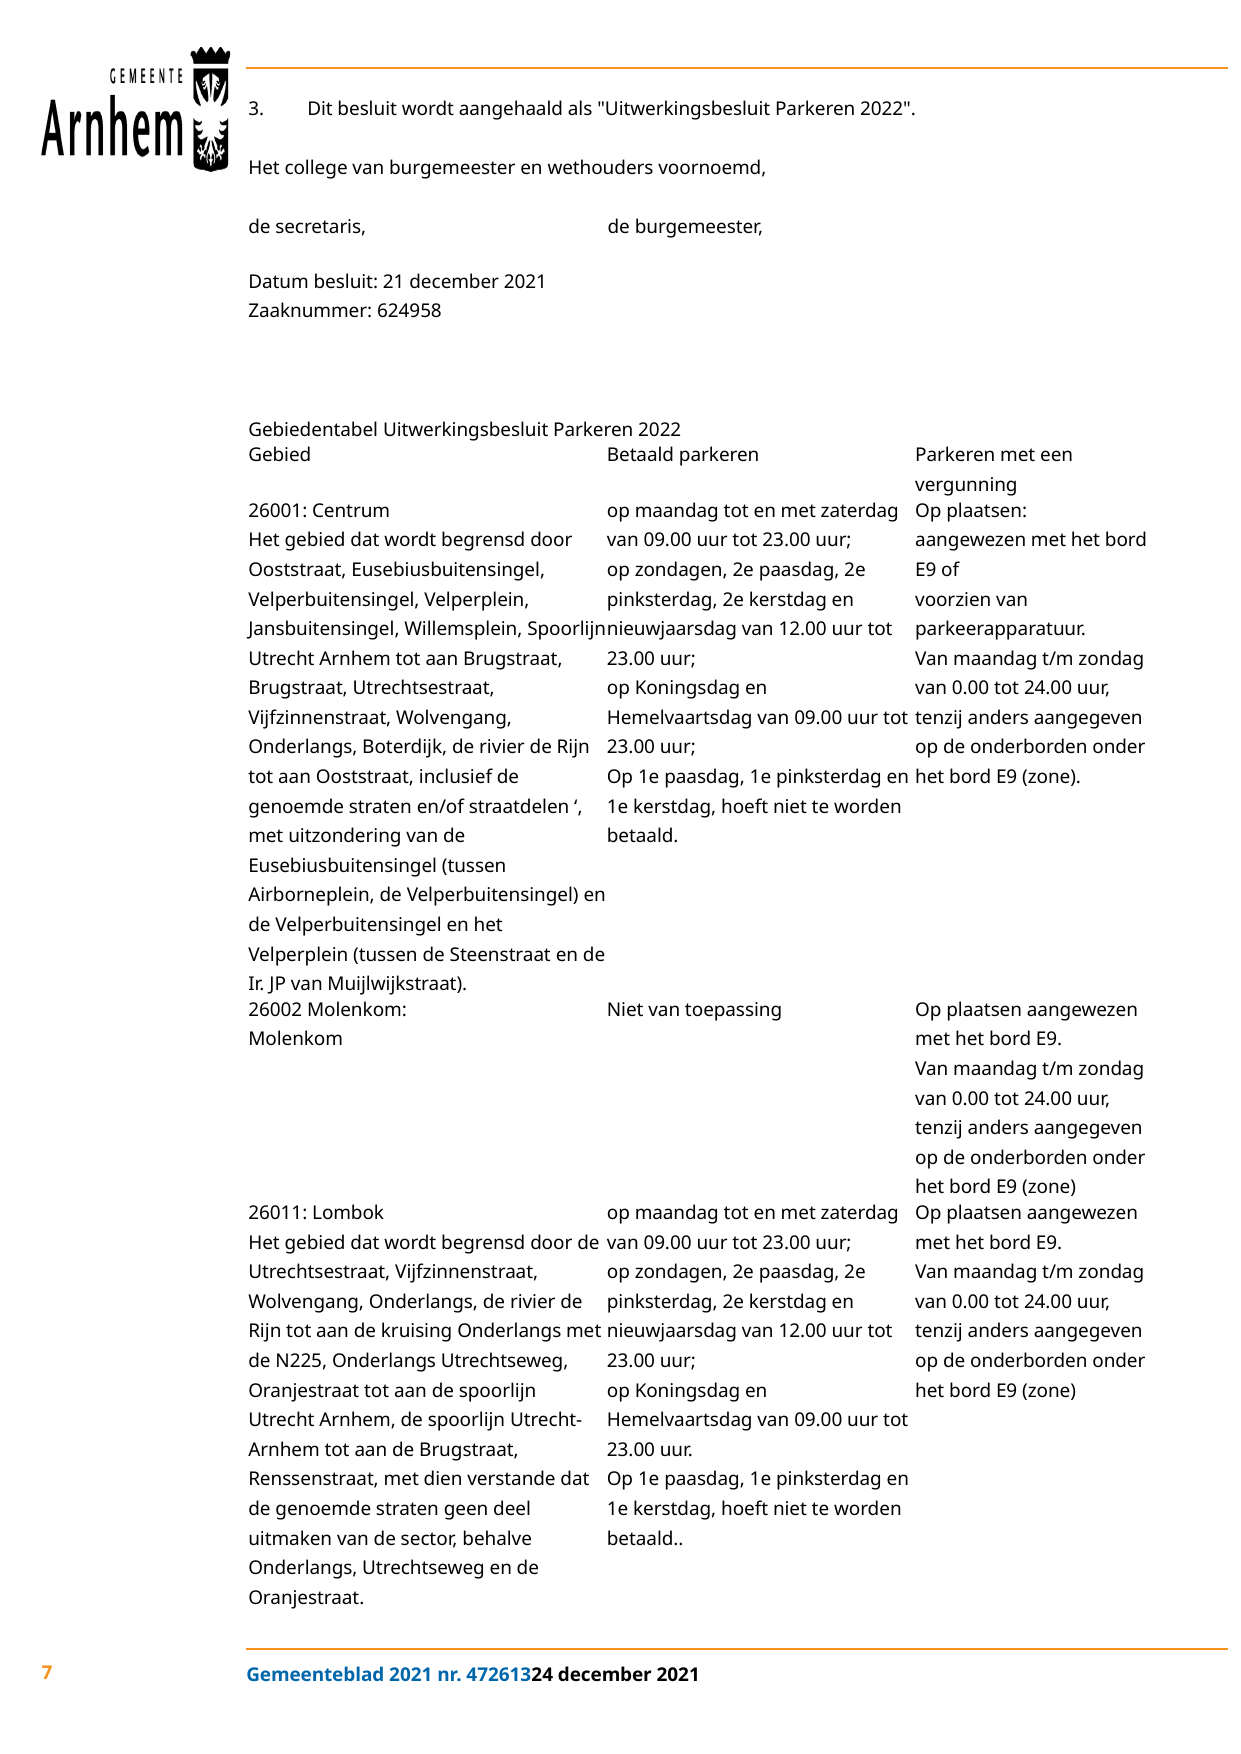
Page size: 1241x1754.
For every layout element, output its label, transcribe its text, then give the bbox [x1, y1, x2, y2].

table_header de secretaris, [248, 184, 607, 239]
table_cell Op plaatsen: aangewezen met het bord E9 of voorzien van parkeerapparatuur. Van maandag t/m zondag van 0.00 tot 24.00 uur, tenzij anders aangegeven op de onderborden onder het bord E9 (zone). [915, 497, 1152, 996]
text Zaaknummer: 624958 [248, 297, 1152, 323]
text Het college van burgemeester en wethouders voornoemd, [248, 154, 1152, 180]
table_cell [608, 239, 1152, 265]
table_cell 26001: Centrum Het gebied dat wordt begrensd door Ooststraat, Eusebiusbuitensingel, Velperbuitensingel, Velperplein, Jansbuitensingel, Willemsplein, Spoorlijn Utrecht Arnhem tot aan Brugstraat, Brugstraat, Utrechtsestraat, Vijfzinnenstraat, Wolvengang, Onderlangs, Boterdijk, de rivier de Rijn tot aan Ooststraat, inclusief de genoemde straten en/of straatdelen ‘, met uitzondering van de Eusebiusbuitensingel (tussen Airborneplein, de Velperbuitensingel) en de Velperbuitensingel en het Velperplein (tussen de Steenstraat en de Ir. JP van Muijlwijkstraat). [248, 497, 607, 996]
table_header Gebiedentabel Uitwerkingsbesluit Parkeren 2022 [248, 416, 1152, 442]
table_cell Op plaatsen aangewezen met het bord E9. Van maandag t/m zondag van 0.00 tot 24.00 uur, tenzij anders aangegeven op de onderborden onder het bord E9 (zone) [915, 1199, 1152, 1609]
table_cell Niet van toepassing [607, 996, 915, 1199]
table_cell Parkeren met een vergunning [915, 442, 1152, 497]
text Datum besluit: 21 december 2021 [248, 268, 1152, 294]
picture [41, 47, 231, 172]
table_cell op maandag tot en met zaterdag van 09.00 uur tot 23.00 uur; op zondagen, 2e paasdag, 2e pinksterdag, 2e kerstdag en nieuwjaarsdag van 12.00 uur tot 23.00 uur; op Koningsdag en Hemelvaartsdag van 09.00 uur tot 23.00 uur. Op 1e paasdag, 1e pinksterdag en 1e kerstdag, hoeft niet te worden betaald.. [607, 1199, 915, 1609]
table_cell Gebied [248, 442, 607, 497]
table_cell 26011: Lombok Het gebied dat wordt begrensd door de Utrechtsestraat, Vijfzinnenstraat, Wolvengang, Onderlangs, de rivier de Rijn tot aan de kruising Onderlangs met de N225, Onderlangs Utrechtseweg, Oranjestraat tot aan de spoorlijn Utrecht Arnhem, de spoorlijn Utrecht-Arnhem tot aan de Brugstraat, Renssenstraat, met dien verstande dat de genoemde straten geen deel uitmaken van de sector, behalve Onderlangs, Utrechtseweg en de Oranjestraat. [248, 1199, 607, 1609]
table_cell Betaald parkeren [607, 442, 915, 497]
table_cell 26002 Molenkom: Molenkom [248, 996, 607, 1199]
list Dit besluit wordt aangehaald als "Uitwerkingsbesluit Parkeren 2022". [248, 95, 1152, 121]
table_cell [248, 239, 607, 265]
table_cell Op plaatsen aangewezen met het bord E9. Van maandag t/m zondag van 0.00 tot 24.00 uur, tenzij anders aangegeven op de onderborden onder het bord E9 (zone) [915, 996, 1152, 1199]
table_cell op maandag tot en met zaterdag van 09.00 uur tot 23.00 uur; op zondagen, 2e paasdag, 2e pinksterdag, 2e kerstdag en nieuwjaarsdag van 12.00 uur tot 23.00 uur; op Koningsdag en Hemelvaartsdag van 09.00 uur tot 23.00 uur; Op 1e paasdag, 1e pinksterdag en 1e kerstdag, hoeft niet te worden betaald. [607, 497, 915, 996]
table_header de burgemeester, [608, 184, 1152, 239]
